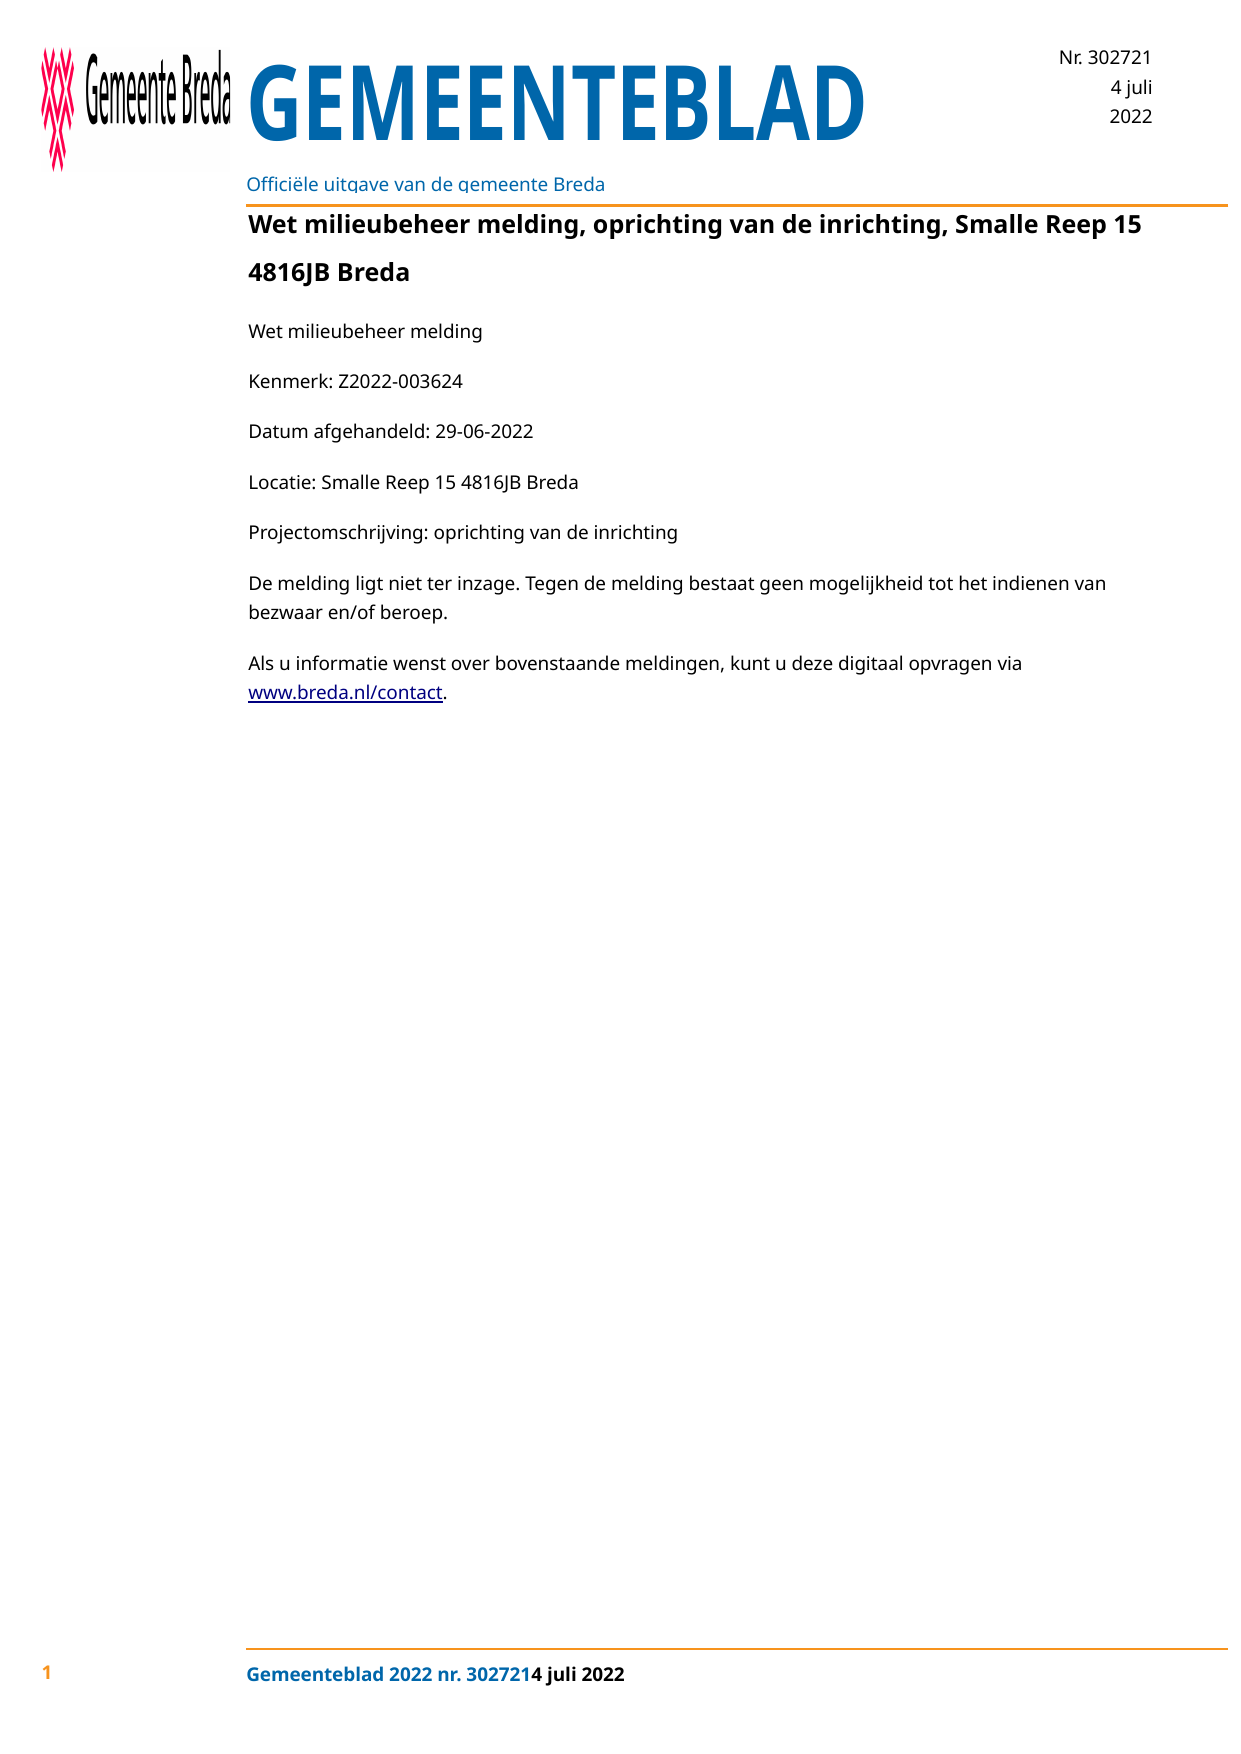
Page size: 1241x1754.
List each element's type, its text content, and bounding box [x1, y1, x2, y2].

text Als u informatie wenst over bovenstaande meldingen, kunt u deze digitaal opvragen via www.breda.nl/contact. [248, 650, 1152, 705]
text Locatie: Smalle Reep 15 4816JB Breda [248, 469, 1152, 495]
text De melding ligt niet ter inzage. Tegen de melding bestaat geen mogelijkheid tot het indienen van bezwaar en/of beroep. [248, 570, 1152, 625]
picture [41, 47, 231, 172]
text Projectomschrijving: oprichting van de inrichting [248, 519, 1152, 545]
text Wet milieubeheer melding, oprichting van de inrichting, Smalle Reep 15 4816JB Breda [248, 207, 1152, 288]
text Kenmerk: Z2022-003624 [248, 368, 1152, 394]
text Wet milieubeheer melding [248, 318, 1152, 344]
text Datum afgehandeld: 29-06-2022 [248, 419, 1152, 444]
